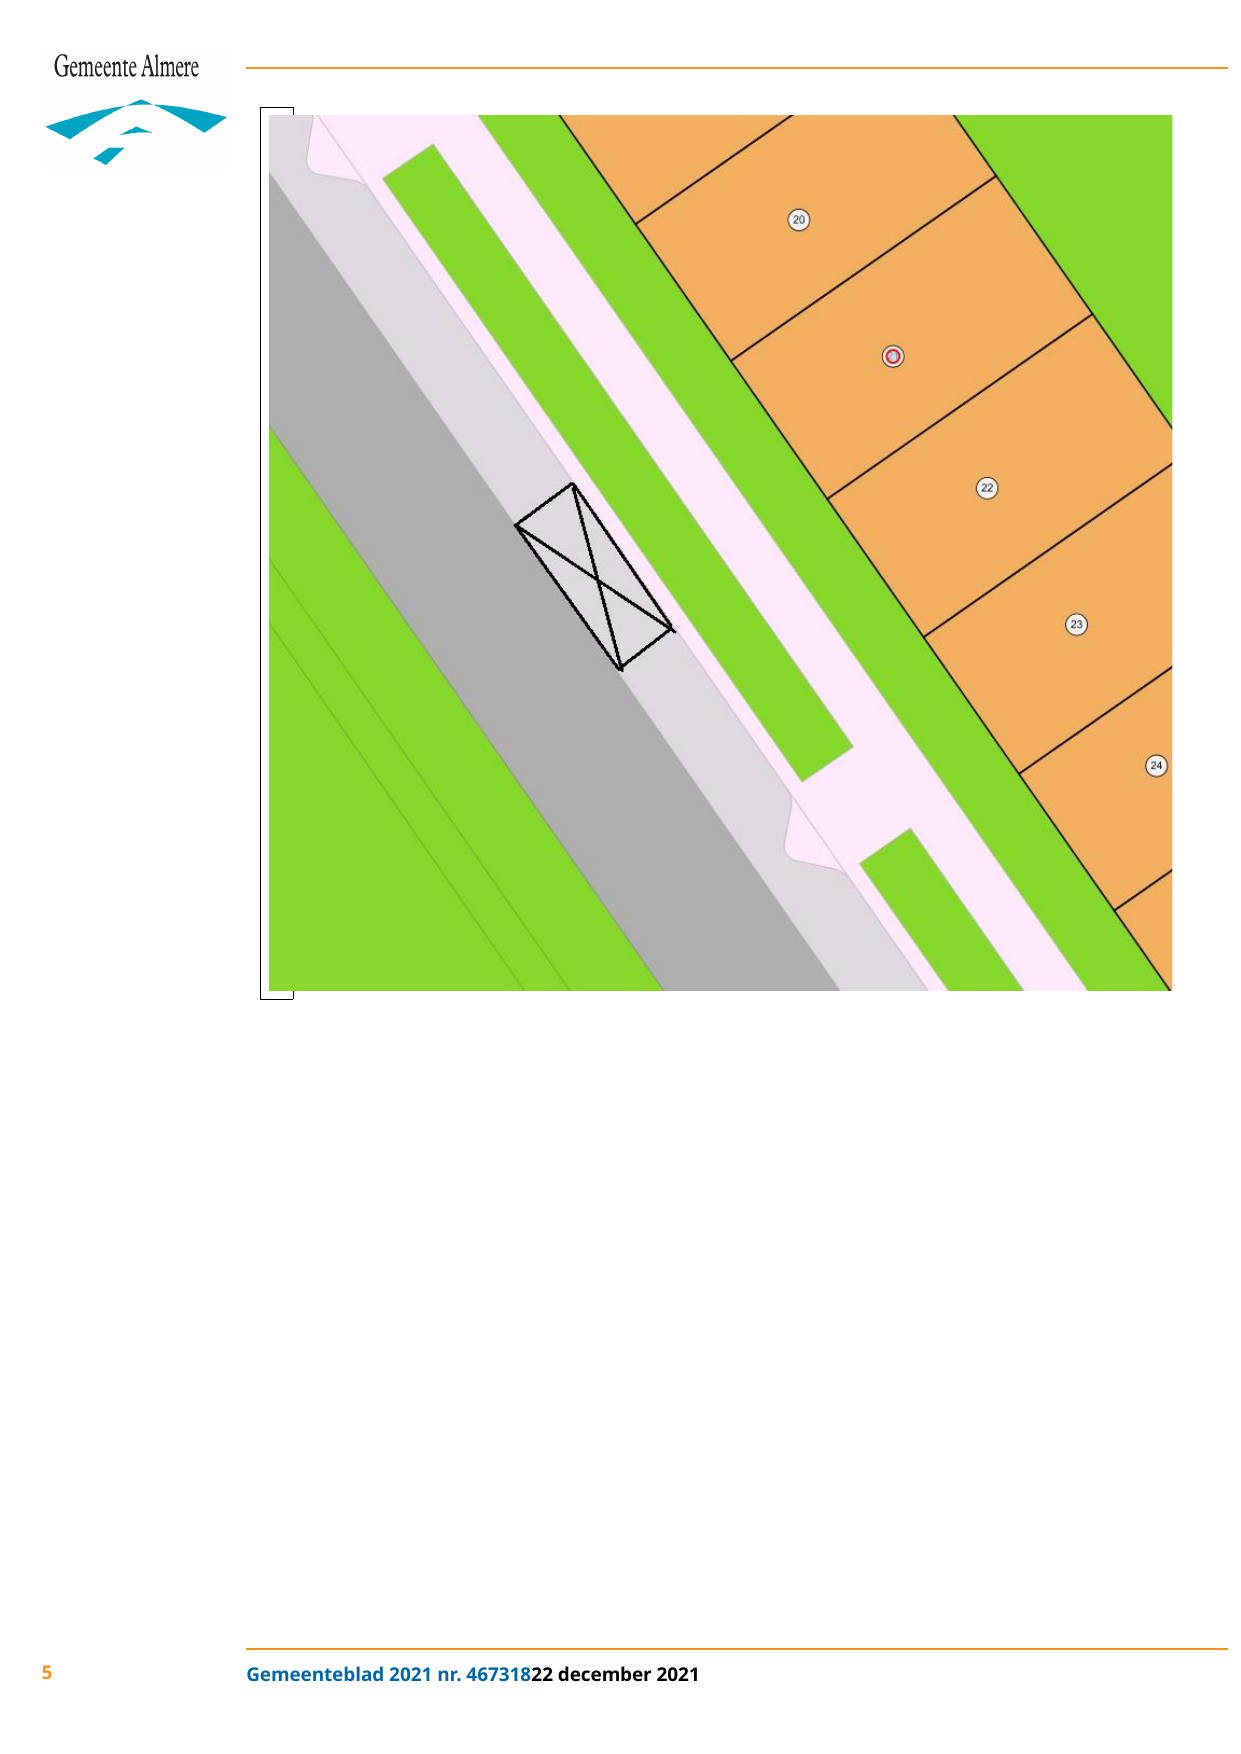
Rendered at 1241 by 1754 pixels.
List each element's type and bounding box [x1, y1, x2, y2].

picture [41, 47, 231, 172]
picture [268, 115, 1173, 991]
